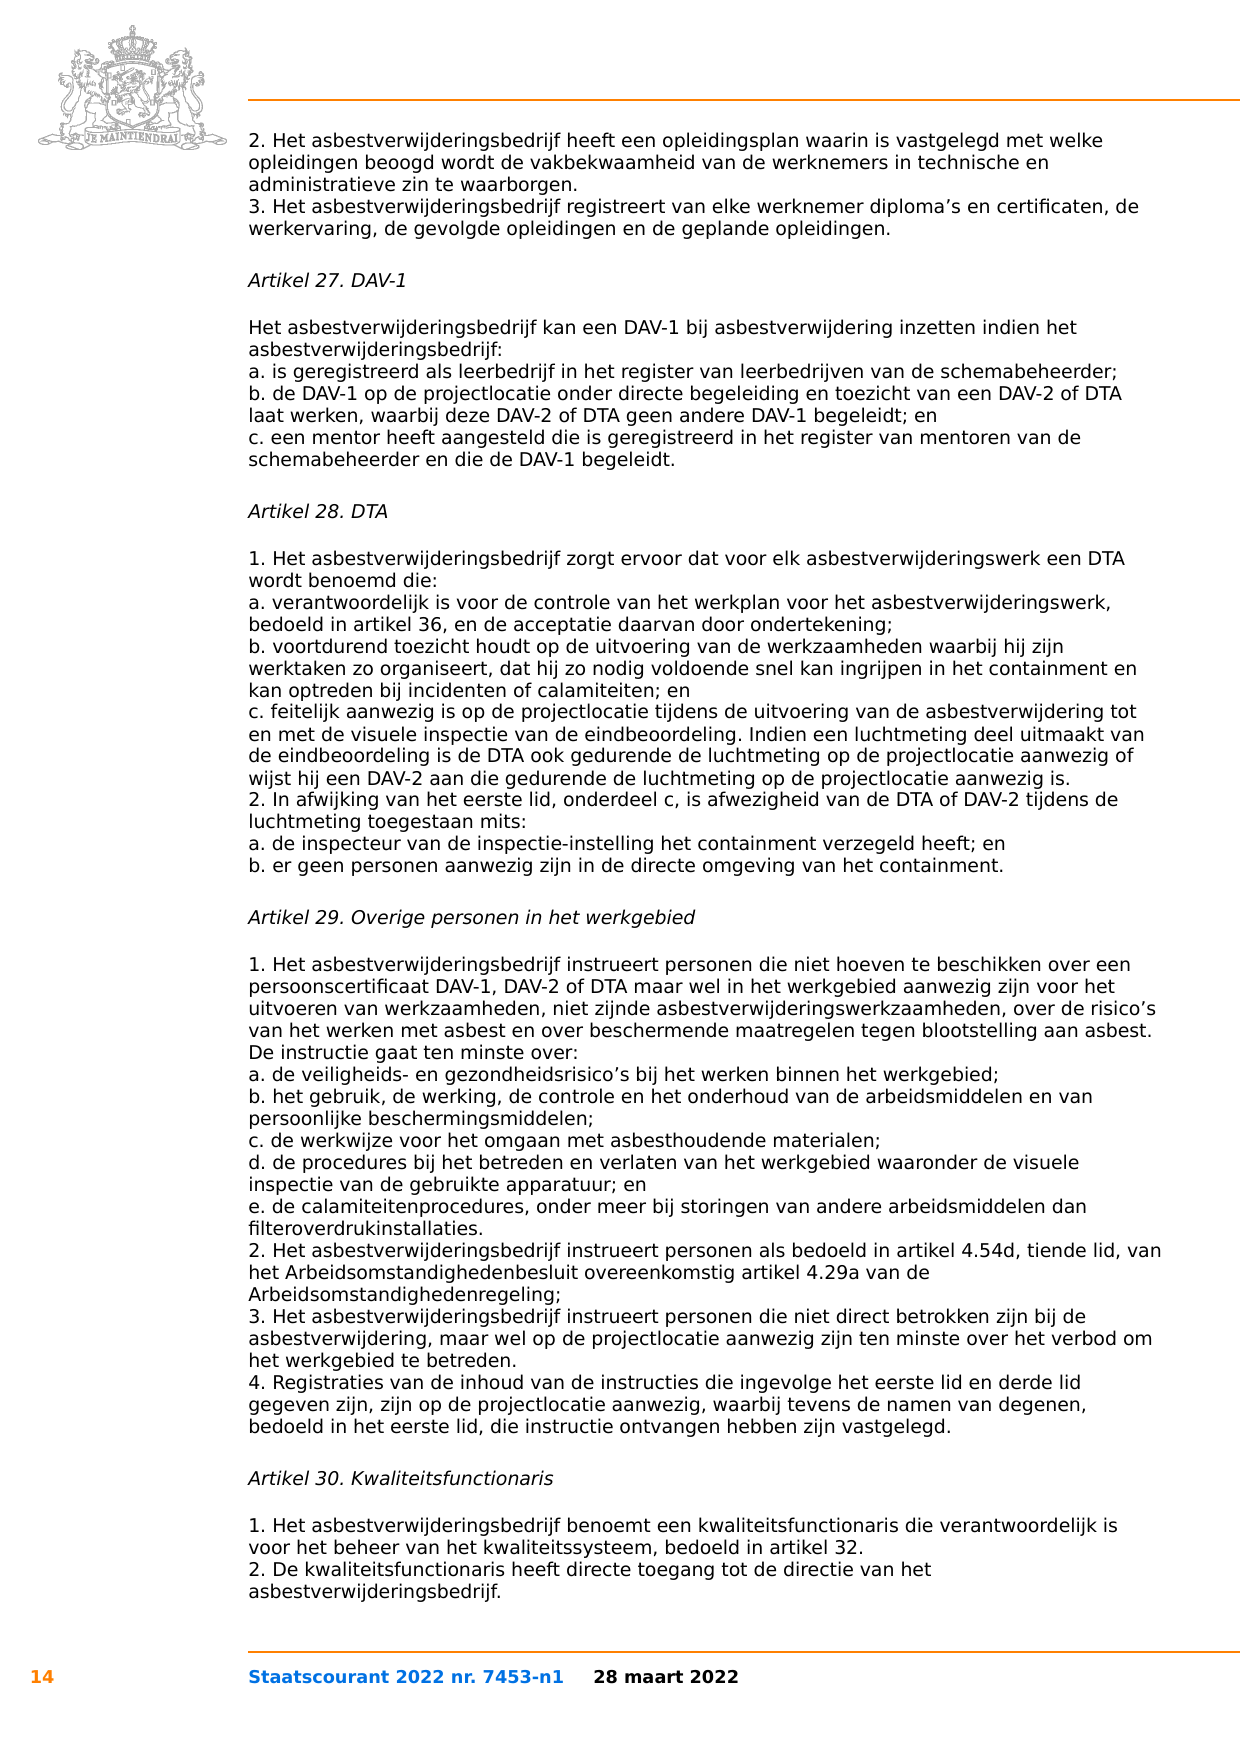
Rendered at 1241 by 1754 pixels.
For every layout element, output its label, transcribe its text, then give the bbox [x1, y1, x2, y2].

text 1. Het asbestverwijderingsbedrijf instrueert personen die niet hoeven te beschikken over een persoonscertificaat DAV-1, DAV-2 of DTA maar wel in het werkgebied aanwezig zijn voor het uitvoeren van werkzaamheden, niet zijnde asbestverwijderingswerkzaamheden, over de risico’s van het werken met asbest en over beschermende maatregelen tegen blootstelling aan asbest. De instructie gaat ten minste over: [248, 954, 1163, 1064]
text 1. Het asbestverwijderingsbedrijf zorgt ervoor dat voor elk asbestverwijderingswerk een DTA wordt benoemd die: [248, 548, 1163, 592]
text 2. De kwaliteitsfunctionaris heeft directe toegang tot de directie van het asbestverwijderingsbedrijf. [248, 1559, 1163, 1603]
text c. de werkwijze voor het omgaan met asbesthoudende materialen; [248, 1130, 1163, 1152]
text a. de inspecteur van de inspectie-instelling het containment verzegeld heeft; en [248, 833, 1163, 855]
subtitle Artikel 30. Kwaliteitsfunctionaris [248, 1468, 1163, 1490]
text b. het gebruik, de werking, de controle en het onderhoud van de arbeidsmiddelen en van persoonlijke beschermingsmiddelen; [248, 1086, 1163, 1130]
text Het asbestverwijderingsbedrijf kan een DAV-1 bij asbestverwijdering inzetten indien het asbestverwijderingsbedrijf: [248, 317, 1163, 361]
text a. is geregistreerd als leerbedrijf in het register van leerbedrijven van de schemabeheerder; [248, 361, 1163, 383]
text a. de veiligheids- en gezondheidsrisico’s bij het werken binnen het werkgebied; [248, 1064, 1163, 1086]
subtitle Artikel 27. DAV-1 [248, 270, 1163, 292]
text c. feitelijk aanwezig is op de projectlocatie tijdens de uitvoering van de asbestverwijdering tot en met de visuele inspectie van de eindbeoordeling. Indien een luchtmeting deel uitmaakt van de eindbeoordeling is de DTA ook gedurende de luchtmeting op de projectlocatie aanwezig of wijst hij een DAV-2 aan die gedurende de luchtmeting op de projectlocatie aanwezig is. [248, 701, 1163, 789]
text 2. Het asbestverwijderingsbedrijf heeft een opleidingsplan waarin is vastgelegd met welke opleidingen beoogd wordt de vakbekwaamheid van de werknemers in technische en administratieve zin te waarborgen. [248, 130, 1163, 196]
subtitle Artikel 28. DTA [248, 501, 1163, 523]
text d. de procedures bij het betreden en verlaten van het werkgebied waaronder de visuele inspectie van de gebruikte apparatuur; en [248, 1152, 1163, 1196]
text 2. In afwijking van het eerste lid, onderdeel c, is afwezigheid van de DTA of DAV-2 tijdens de luchtmeting toegestaan mits: [248, 789, 1163, 833]
text b. er geen personen aanwezig zijn in de directe omgeving van het containment. [248, 855, 1163, 877]
text 3. Het asbestverwijderingsbedrijf instrueert personen die niet direct betrokken zijn bij de asbestverwijdering, maar wel op de projectlocatie aanwezig zijn ten minste over het verbod om het werkgebied te betreden. [248, 1306, 1163, 1372]
subtitle Artikel 29. Overige personen in het werkgebied [248, 907, 1163, 929]
text 3. Het asbestverwijderingsbedrijf registreert van elke werknemer diploma’s en certificaten, de werkervaring, de gevolgde opleidingen en de geplande opleidingen. [248, 196, 1163, 240]
text 1. Het asbestverwijderingsbedrijf benoemt een kwaliteitsfunctionaris die verantwoordelijk is voor het beheer van het kwaliteitssysteem, bedoeld in artikel 32. [248, 1515, 1163, 1559]
text b. de DAV-1 op de projectlocatie onder directe begeleiding en toezicht van een DAV-2 of DTA laat werken, waarbij deze DAV-2 of DTA geen andere DAV-1 begeleidt; en [248, 383, 1163, 427]
text 2. Het asbestverwijderingsbedrijf instrueert personen als bedoeld in artikel 4.54d, tiende lid, van het Arbeidsomstandighedenbesluit overeenkomstig artikel 4.29a van de Arbeidsomstandighedenregeling; [248, 1240, 1163, 1306]
text b. voortdurend toezicht houdt op de uitvoering van de werkzaamheden waarbij hij zijn werktaken zo organiseert, dat hij zo nodig voldoende snel kan ingrijpen in het containment en kan optreden bij incidenten of calamiteiten; en [248, 636, 1163, 701]
picture [38, 25, 227, 150]
text e. de calamiteitenprocedures, onder meer bij storingen van andere arbeidsmiddelen dan filteroverdrukinstallaties. [248, 1196, 1163, 1240]
text a. verantwoordelijk is voor de controle van het werkplan voor het asbestverwijderingswerk, bedoeld in artikel 36, en de acceptatie daarvan door ondertekening; [248, 592, 1163, 636]
text c. een mentor heeft aangesteld die is geregistreerd in het register van mentoren van de schemabeheerder en die de DAV-1 begeleidt. [248, 427, 1163, 471]
text 4. Registraties van de inhoud van de instructies die ingevolge het eerste lid en derde lid gegeven zijn, zijn op de projectlocatie aanwezig, waarbij tevens de namen van degenen, bedoeld in het eerste lid, die instructie ontvangen hebben zijn vastgelegd. [248, 1372, 1163, 1438]
